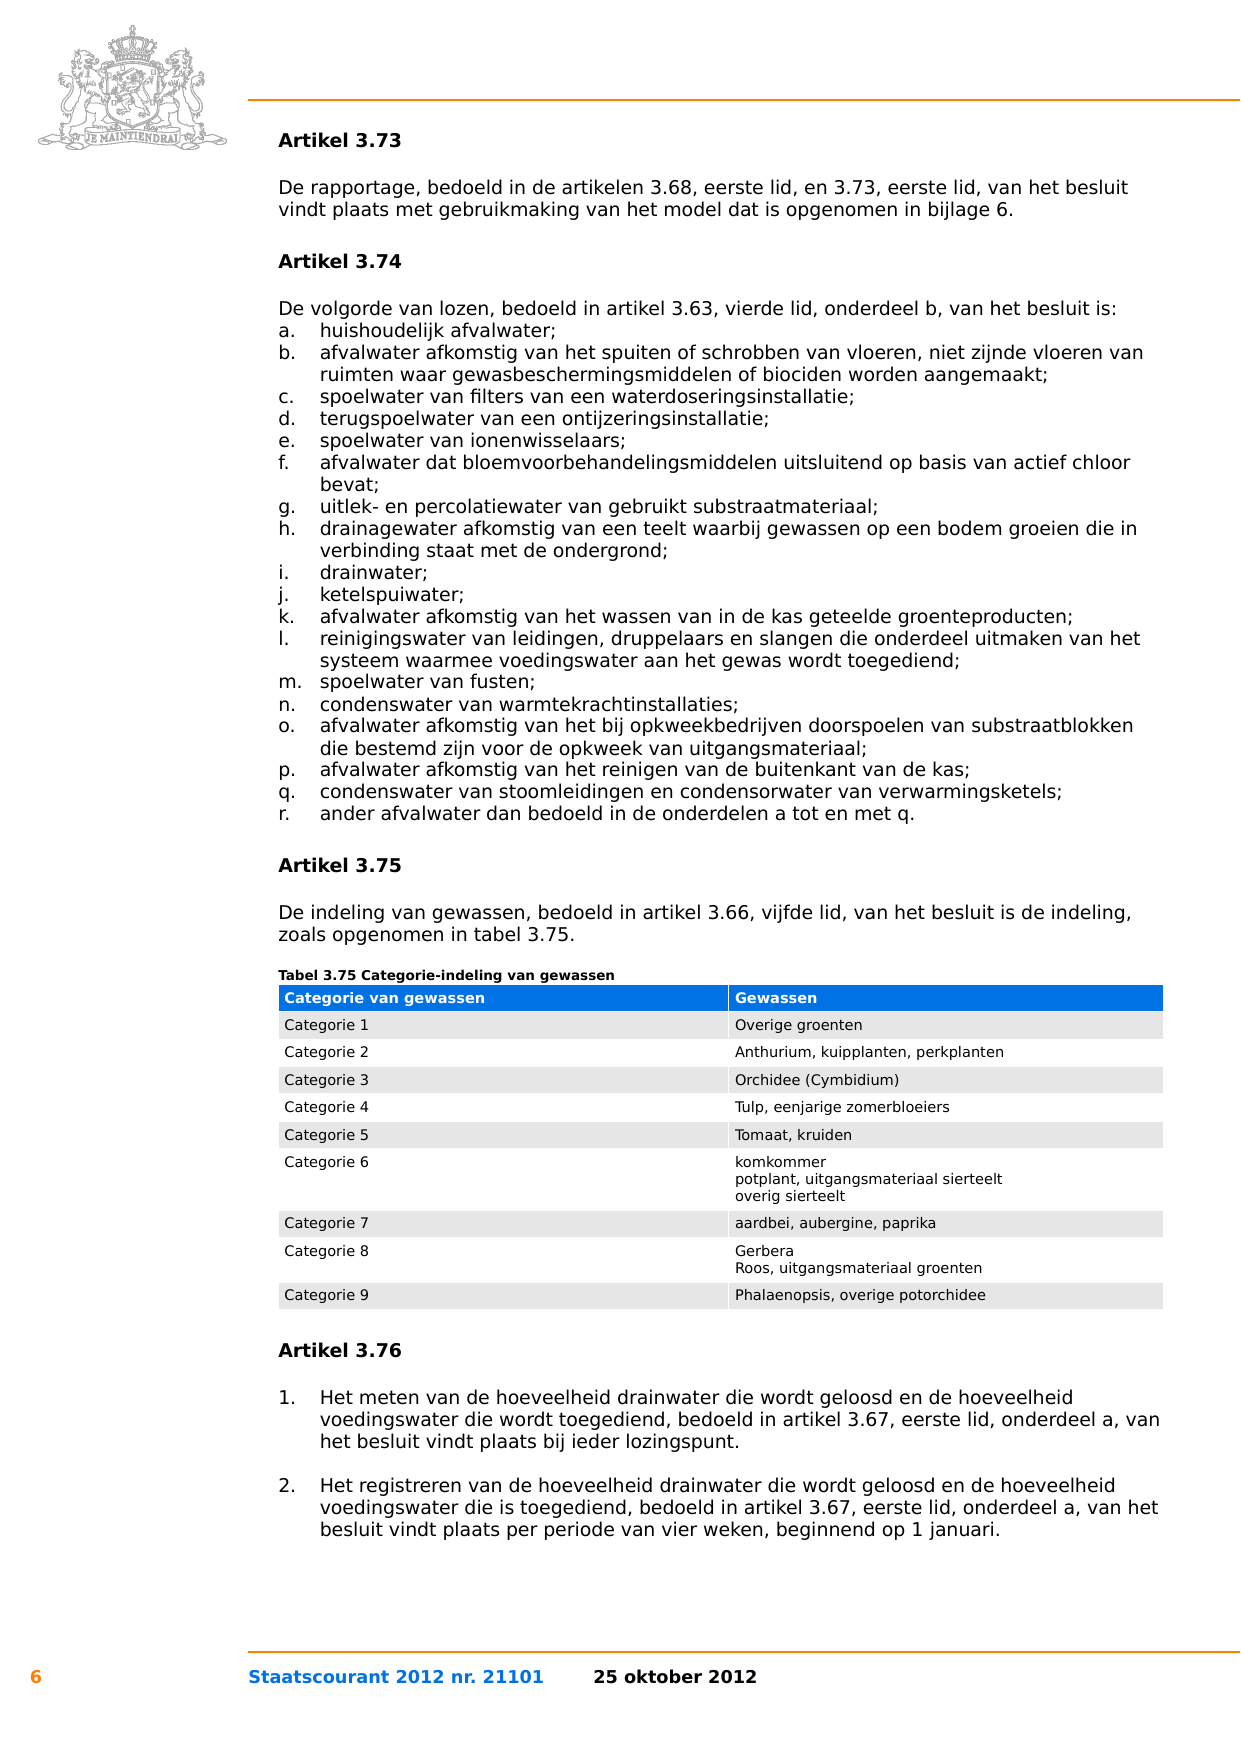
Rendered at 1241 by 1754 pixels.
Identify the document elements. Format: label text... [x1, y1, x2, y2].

text m. spoelwater van fusten; [278, 671, 1163, 693]
subtitle Artikel 3.73 [278, 130, 1163, 152]
text c. spoelwater van filters van een waterdoseringsinstallatie; [278, 386, 1163, 408]
text l. reinigingswater van leidingen, druppelaars en slangen die onderdeel uitmaken van het systeem waarmee voedingswater aan het gewas wordt toegediend; [278, 627, 1163, 671]
table_cell Categorie 9 [279, 1283, 728, 1309]
table_cell Anthurium, kuipplanten, perkplanten [729, 1040, 1163, 1066]
table_cell Categorie 2 [279, 1040, 728, 1066]
table_cell Overige groenten [729, 1012, 1163, 1039]
text De indeling van gewassen, bedoeld in artikel 3.66, vijfde lid, van het besluit is de indeling, zoals opgenomen in tabel 3.75. [278, 902, 1163, 946]
text e. spoelwater van ionenwisselaars; [278, 430, 1163, 452]
table_cell Categorie 4 [279, 1095, 728, 1121]
subtitle Artikel 3.75 [278, 855, 1163, 877]
text d. terugspoelwater van een ontijzeringsinstallatie; [278, 408, 1163, 430]
text h. drainagewater afkomstig van een teelt waarbij gewassen op een bodem groeien die in verbinding staat met de ondergrond; [278, 518, 1163, 562]
text k. afvalwater afkomstig van het wassen van in de kas geteelde groenteproducten; [278, 606, 1163, 627]
text 1. Het meten van de hoeveelheid drainwater die wordt geloosd en de hoeveelheid voedingswater die wordt toegediend, bedoeld in artikel 3.67, eerste lid, onderdeel a, van het besluit vindt plaats bij ieder lozingspunt. [278, 1387, 1163, 1453]
text b. afvalwater afkomstig van het spuiten of schrobben van vloeren, niet zijnde vloeren van ruimten waar gewasbeschermingsmiddelen of biociden worden aangemaakt; [278, 342, 1163, 386]
table_cell Categorie 7 [279, 1211, 728, 1237]
text f. afvalwater dat bloemvoorbehandelingsmiddelen uitsluitend op basis van actief chloor bevat; [278, 452, 1163, 496]
table_cell Tulp, eenjarige zomerbloeiers [729, 1095, 1163, 1121]
table_cell Categorie 3 [279, 1067, 728, 1093]
table_cell Gerbera Roos, uitgangsmateriaal groenten [729, 1238, 1163, 1281]
text 2. Het registreren van de hoeveelheid drainwater die wordt geloosd en de hoeveelheid voedingswater die is toegediend, bedoeld in artikel 3.67, eerste lid, onderdeel a, van het besluit vindt plaats per periode van vier weken, beginnend op 1 januari. [278, 1474, 1163, 1541]
text De rapportage, bedoeld in de artikelen 3.68, eerste lid, en 3.73, eerste lid, van het besluit vindt plaats met gebruikmaking van het model dat is opgenomen in bijlage 6. [278, 177, 1163, 221]
table_cell Phalaenopsis, overige potorchidee [729, 1283, 1163, 1309]
text i. drainwater; [278, 562, 1163, 583]
subtitle Artikel 3.76 [278, 1340, 1163, 1362]
table_cell Categorie 8 [279, 1238, 728, 1281]
table_cell Gewassen [729, 985, 1163, 1011]
text j. ketelspuiwater; [278, 583, 1163, 606]
table_cell Categorie van gewassen [279, 985, 728, 1011]
table_cell Categorie 1 [279, 1012, 728, 1039]
text a. huishoudelijk afvalwater; [278, 320, 1163, 342]
table_cell Categorie 6 [279, 1149, 728, 1209]
picture [38, 25, 227, 150]
text n. condenswater van warmtekrachtinstallaties; [278, 693, 1163, 715]
text r. ander afvalwater dan bedoeld in de onderdelen a tot en met q. [278, 803, 1163, 825]
text o. afvalwater afkomstig van het bij opkweekbedrijven doorspoelen van substraatblokken die bestemd zijn voor de opkweek van uitgangsmateriaal; [278, 715, 1163, 759]
text g. uitlek- en percolatiewater van gebruikt substraatmateriaal; [278, 496, 1163, 518]
table_cell Orchidee (Cymbidium) [729, 1067, 1163, 1093]
subtitle Artikel 3.74 [278, 251, 1163, 273]
text q. condenswater van stoomleidingen en condensorwater van verwarmingsketels; [278, 781, 1163, 803]
text De volgorde van lozen, bedoeld in artikel 3.63, vierde lid, onderdeel b, van het besluit is: [278, 298, 1163, 320]
table_header Tabel 3.75 Categorie-indeling van gewassen [278, 968, 1163, 984]
text p. afvalwater afkomstig van het reinigen van de buitenkant van de kas; [278, 759, 1163, 781]
table_cell komkommer potplant, uitgangsmateriaal sierteelt overig sierteelt [729, 1149, 1163, 1209]
table_cell Categorie 5 [279, 1122, 728, 1148]
table_cell Tomaat, kruiden [729, 1122, 1163, 1148]
table_cell aardbei, aubergine, paprika [729, 1211, 1163, 1237]
